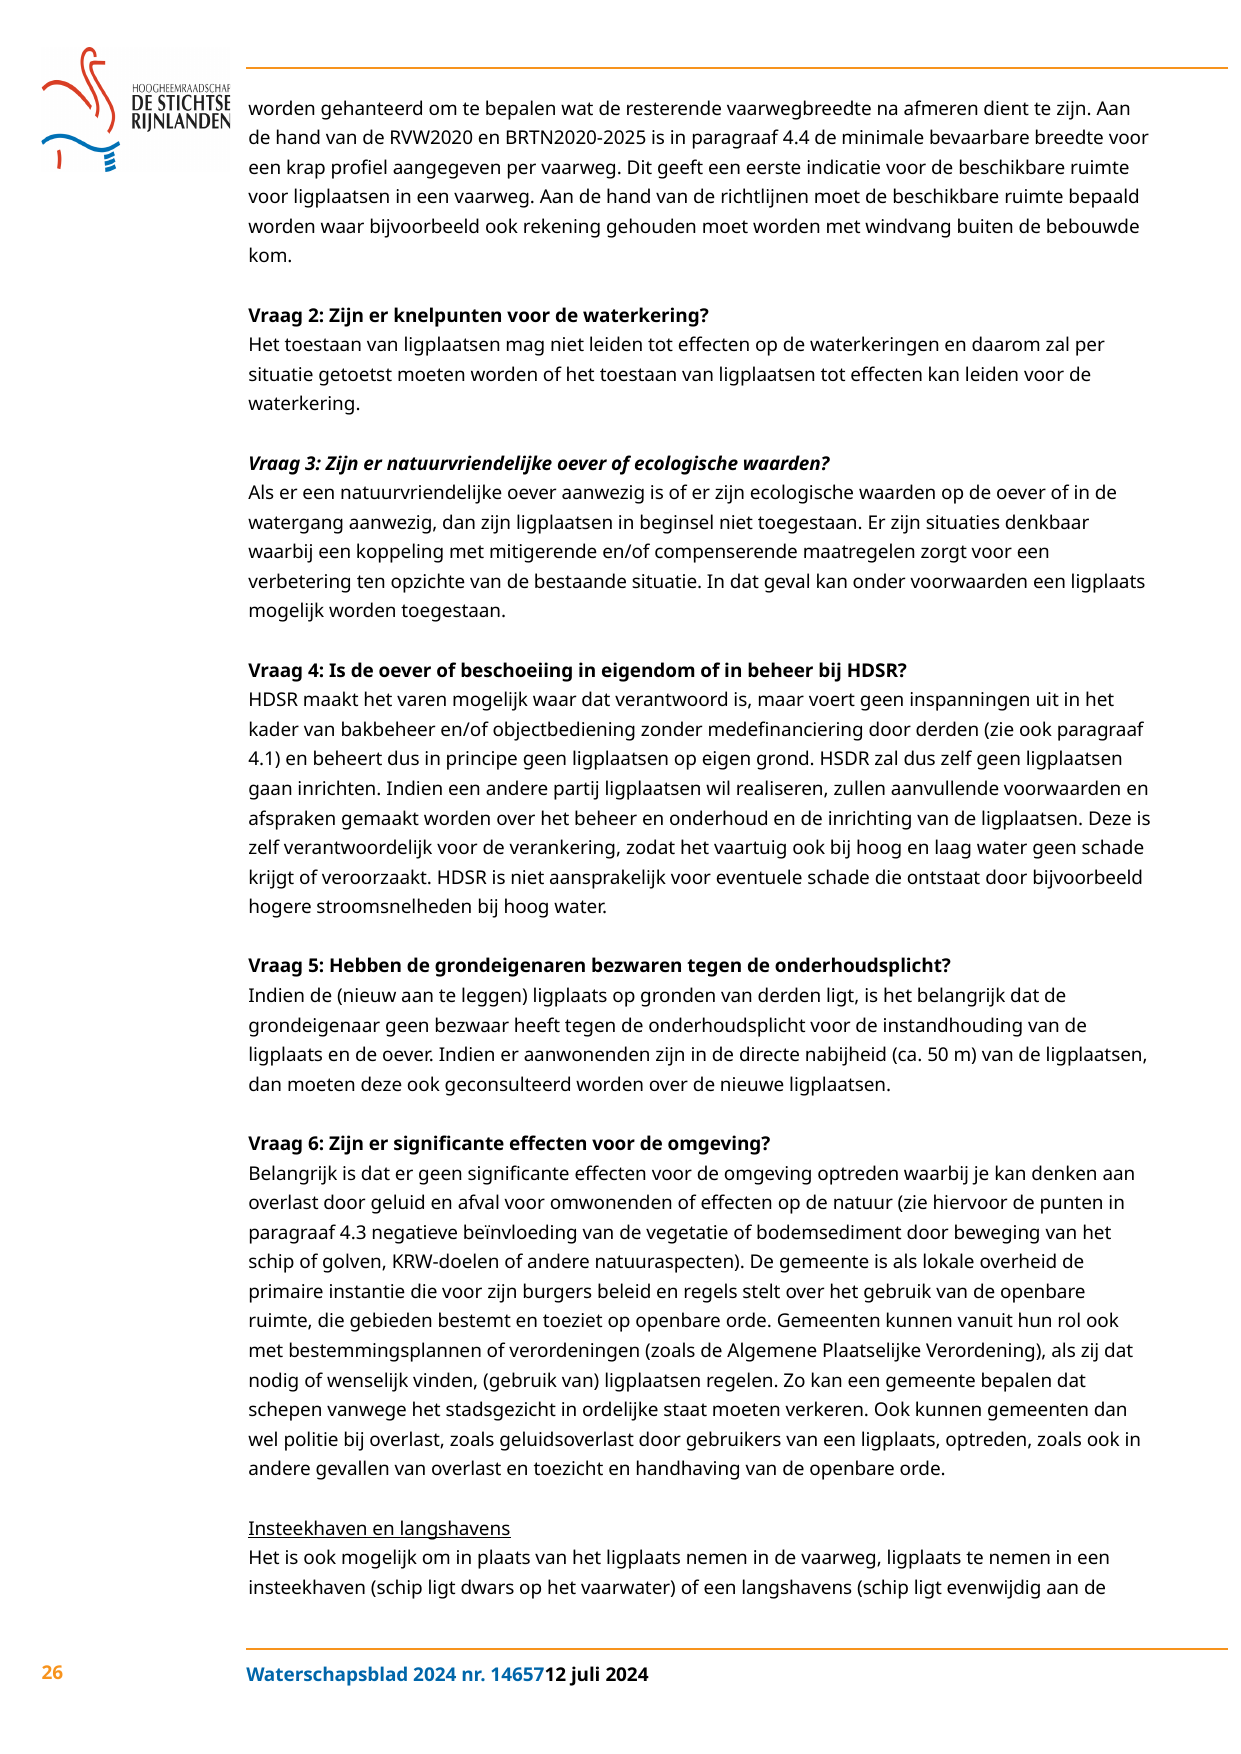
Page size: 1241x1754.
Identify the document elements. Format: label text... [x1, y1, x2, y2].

text HDSR maakt het varen mogelijk waar dat verantwoord is, maar voert geen inspanningen uit in het kader van bakbeheer en/of objectbediening zonder medefinanciering door derden (zie ook paragraaf 4.1) en beheert dus in principe geen ligplaatsen op eigen grond. HSDR zal dus zelf geen ligplaatsen gaan inrichten. Indien een andere partij ligplaatsen wil realiseren, zullen aanvullende voorwaarden en afspraken gemaakt worden over het beheer en onderhoud en de inrichting van de ligplaatsen. Deze is zelf verantwoordelijk voor de verankering, zodat het vaartuig ook bij hoog en laag water geen schade krijgt of veroorzaakt. HDSR is niet aansprakelijk voor eventuele schade die ontstaat door bijvoorbeeld hogere stroomsnelheden bij hoog water. [248, 686, 1152, 919]
text Vraag 3: Zijn er natuurvriendelijke oever of ecologische waarden? [248, 450, 1152, 476]
text Insteekhaven en langshavens [248, 1515, 1152, 1541]
text Vraag 2: Zijn er knelpunten voor de waterkering? [248, 302, 1152, 328]
text Vraag 4: Is de oever of beschoeiing in eigendom of in beheer bij HDSR? [248, 657, 1152, 683]
text worden gehanteerd om te bepalen wat de resterende vaarwegbreedte na afmeren dient te zijn. Aan de hand van de RVW2020 en BRTN2020-2025 is in paragraaf 4.4 de minimale bevaarbare breedte voor een krap profiel aangegeven per vaarweg. Dit geeft een eerste indicatie voor de beschikbare ruimte voor ligplaatsen in een vaarweg. Aan de hand van de richtlijnen moet de beschikbare ruimte bepaald worden waar bijvoorbeeld ook rekening gehouden moet worden met windvang buiten de bebouwde kom. [248, 95, 1152, 268]
text Als er een natuurvriendelijke oever aanwezig is of er zijn ecologische waarden op de oever of in de watergang aanwezig, dan zijn ligplaatsen in beginsel niet toegestaan. Er zijn situaties denkbaar waarbij een koppeling met mitigerende en/of compenserende maatregelen zorgt voor een verbetering ten opzichte van de bestaande situatie. In dat geval kan onder voorwaarden een ligplaats mogelijk worden toegestaan. [248, 479, 1152, 623]
text Het toestaan van ligplaatsen mag niet leiden tot effecten op de waterkeringen en daarom zal per situatie getoetst moeten worden of het toestaan van ligplaatsen tot effecten kan leiden voor de waterkering. [248, 331, 1152, 416]
text Belangrijk is dat er geen significante effecten voor de omgeving optreden waarbij je kan denken aan overlast door geluid en afval voor omwonenden of effecten op de natuur (zie hiervoor de punten in paragraaf 4.3 negatieve beïnvloeding van de vegetatie of bodemsediment door beweging van het schip of golven, KRW-doelen of andere natuuraspecten). De gemeente is als lokale overheid de primaire instantie die voor zijn burgers beleid en regels stelt over het gebruik van de openbare ruimte, die gebieden bestemt en toeziet op openbare orde. Gemeenten kunnen vanuit hun rol ook met bestemmingsplannen of verordeningen (zoals de Algemene Plaatselijke Verordening), als zij dat nodig of wenselijk vinden, (gebruik van) ligplaatsen regelen. Zo kan een gemeente bepalen dat schepen vanwege het stadsgezicht in ordelijke staat moeten verkeren. Ook kunnen gemeenten dan wel politie bij overlast, zoals geluidsoverlast door gebruikers van een ligplaats, optreden, zoals ook in andere gevallen van overlast en toezicht en handhaving van de openbare orde. [248, 1160, 1152, 1481]
picture [41, 47, 231, 172]
text Indien de (nieuw aan te leggen) ligplaats op gronden van derden ligt, is het belangrijk dat de grondeigenaar geen bezwaar heeft tegen de onderhoudsplicht voor de instandhouding van de ligplaats en de oever. Indien er aanwonenden zijn in de directe nabijheid (ca. 50 m) van de ligplaatsen, dan moeten deze ook geconsulteerd worden over de nieuwe ligplaatsen. [248, 982, 1152, 1097]
text Vraag 5: Hebben de grondeigenaren bezwaren tegen de onderhoudsplicht? [248, 953, 1152, 978]
text Vraag 6: Zijn er significante effecten voor de omgeving? [248, 1130, 1152, 1156]
text Het is ook mogelijk om in plaats van het ligplaats nemen in de vaarweg, ligplaats te nemen in een insteekhaven (schip ligt dwars op het vaarwater) of een langshavens (schip ligt evenwijdig aan de [248, 1544, 1152, 1600]
